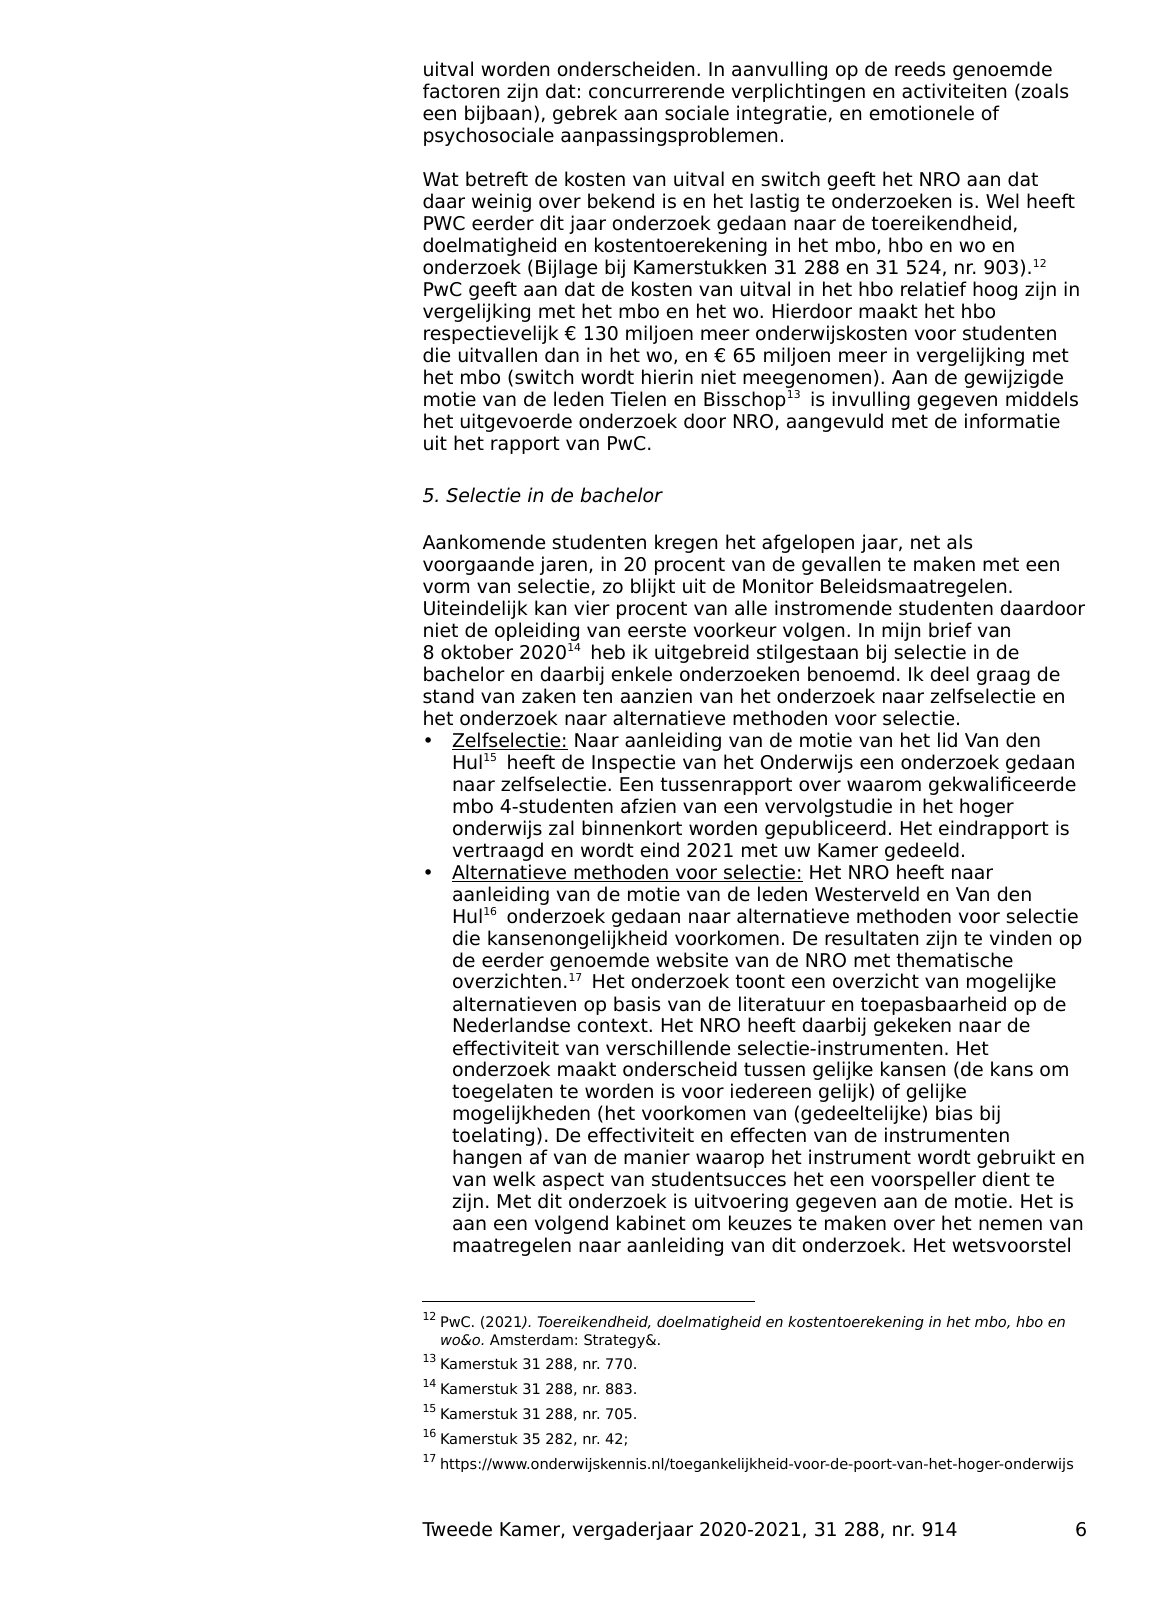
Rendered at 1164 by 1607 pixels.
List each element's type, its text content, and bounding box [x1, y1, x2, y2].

subtitle 5. Selectie in de bachelor [422, 485, 1087, 507]
text Aankomende studenten kregen het afgelopen jaar, net als voorgaande jaren, in 20 procent van de gevallen te maken met een vorm van selectie, zo blijkt uit de Monitor Beleidsmaatregelen. Uiteindelijk kan vier procent van alle instromende studenten daardoor niet de opleiding van eerste voorkeur volgen. In mijn brief van 8 oktober 2020 heb ik uitgebreid stilgestaan bij selectie in de bachelor en daarbij enkele onderzoeken benoemd. Ik deel graag de stand van zaken ten aanzien van het onderzoek naar zelfselectie en het onderzoek naar alternatieve methoden voor selectie. [422, 532, 1087, 730]
text Kamerstuk 31 288, nr. 770. [422, 1352, 1087, 1374]
text • Alternatieve methoden voor selectie: Het NRO heeft naar aanleiding van de motie van de leden Westerveld en Van den Hul onderzoek gedaan naar alternatieve methoden voor selectie die kansenongelijkheid voorkomen. De resultaten zijn te vinden op de eerder genoemde website van de NRO met thematische overzichten. Het onderzoek toont een overzicht van mogelijke alternatieven op basis van de literatuur en toepasbaarheid op de Nederlandse context. Het NRO heeft daarbij gekeken naar de effectiviteit van verschillende selectie-instrumenten. Het onderzoek maakt onderscheid tussen gelijke kansen (de kans om toegelaten te worden is voor iedereen gelijk) of gelijke mogelijkheden (het voorkomen van (gedeeltelijke) bias bij toelating). De effectiviteit en effecten van de instrumenten hangen af van de manier waarop het instrument wordt gebruikt en van welk aspect van studentsucces het een voorspeller dient te zijn. Met dit onderzoek is uitvoering gegeven aan de motie. Het is aan een volgend kabinet om keuzes te maken over het nemen van maatregelen naar aanleiding van dit onderzoek. Het wetsvoorstel [422, 862, 1087, 1257]
text Kamerstuk 35 282, nr. 42; [422, 1427, 1087, 1449]
text Kamerstuk 31 288, nr. 705. [422, 1402, 1087, 1424]
text https://www.onderwijskennis.nl/toegankelijkheid-voor-de-poort-van-het-hoger-onderwijs [422, 1452, 1087, 1474]
text • Zelfselectie: Naar aanleiding van de motie van het lid Van den Hul heeft de Inspectie van het Onderwijs een onderzoek gedaan naar zelfselectie. Een tussenrapport over waarom gekwalificeerde mbo 4-studenten afzien van een vervolgstudie in het hoger onderwijs zal binnenkort worden gepubliceerd. Het eindrapport is vertraagd en wordt eind 2021 met uw Kamer gedeeld. [422, 730, 1087, 862]
text Kamerstuk 31 288, nr. 883. [422, 1377, 1087, 1399]
text uitval worden onderscheiden. In aanvulling op de reeds genoemde factoren zijn dat: concurrerende verplichtingen en activiteiten (zoals een bijbaan), gebrek aan sociale integratie, en emotionele of psychosociale aanpassingsproblemen. [422, 59, 1087, 147]
text Wat betreft de kosten van uitval en switch geeft het NRO aan dat daar weinig over bekend is en het lastig te onderzoeken is. Wel heeft PWC eerder dit jaar onderzoek gedaan naar de toereikendheid, doelmatigheid en kostentoerekening in het mbo, hbo en wo en onderzoek (Bijlage bij Kamerstukken 31 288 en 31 524, nr. 903). PwC geeft aan dat de kosten van uitval in het hbo relatief hoog zijn in vergelijking met het mbo en het wo. Hierdoor maakt het hbo respectievelijk € 130 miljoen meer onderwijskosten voor studenten die uitvallen dan in het wo, en € 65 miljoen meer in vergelijking met het mbo (switch wordt hierin niet meegenomen). Aan de gewijzigde motie van de leden Tielen en Bisschop is invulling gegeven middels het uitgevoerde onderzoek door NRO, aangevuld met de informatie uit het rapport van PwC. [422, 169, 1087, 455]
text PwC. (2021). Toereikendheid, doelmatigheid en kostentoerekening in het mbo, hbo en wo&o. Amsterdam: Strategy&. [422, 1310, 1087, 1349]
